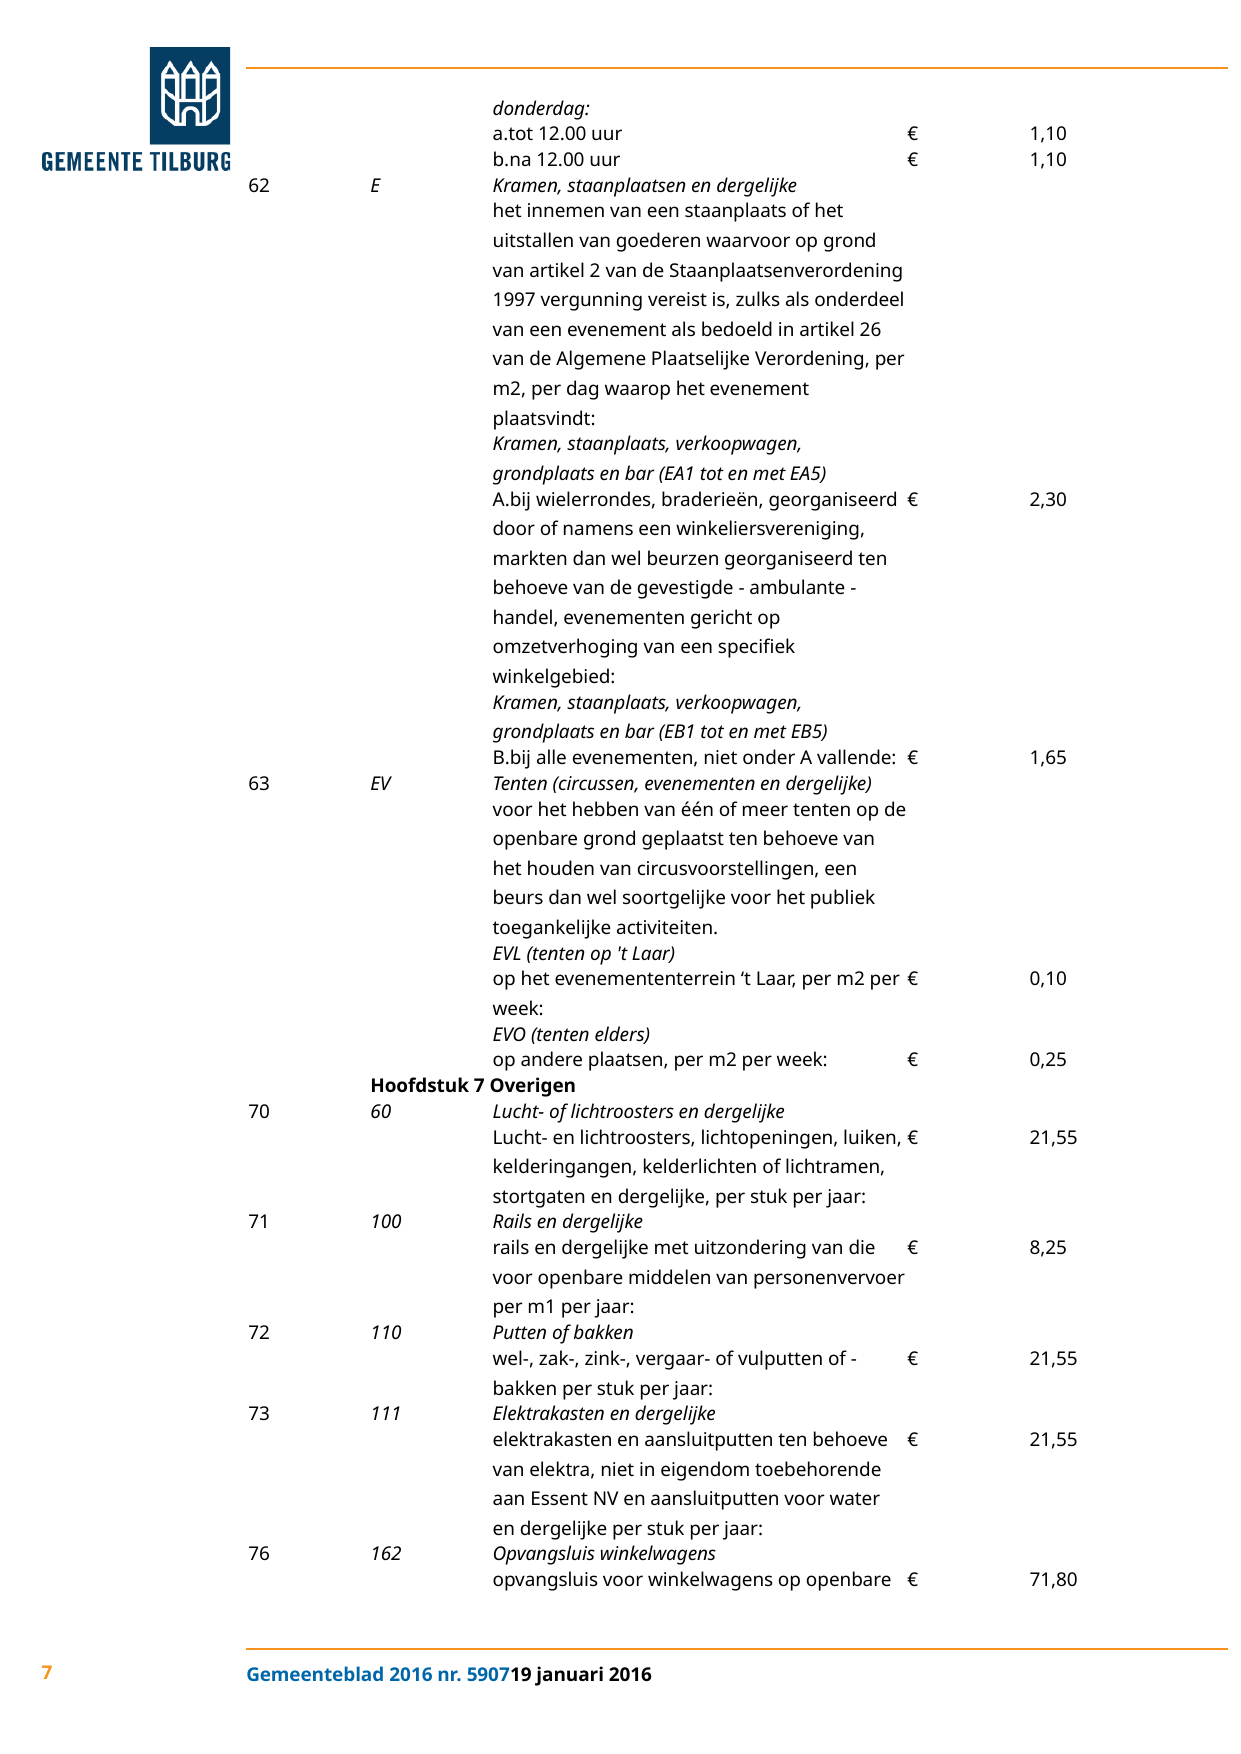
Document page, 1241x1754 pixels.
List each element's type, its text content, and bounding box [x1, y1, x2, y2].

table_cell [1029, 940, 1152, 966]
table_cell donderdag: [493, 95, 907, 121]
table_cell 71,80 [1029, 1566, 1152, 1592]
table_cell [907, 1098, 1029, 1124]
table_cell [370, 95, 492, 121]
table_cell [907, 198, 1029, 431]
table_cell [248, 940, 370, 966]
table_cell 111 [370, 1400, 492, 1426]
table_cell [1029, 198, 1152, 431]
table_cell 21,55 [1029, 1345, 1152, 1400]
table_cell Lucht- of lichtroosters en dergelijke [493, 1098, 907, 1124]
table_cell [1029, 1021, 1152, 1047]
table_cell Lucht- en lichtroosters, lichtopeningen, luiken, kelderingangen, kelderlichten of lichtramen, stortgaten en dergelijke, per stuk per jaar: [493, 1124, 907, 1209]
table_cell [370, 1345, 492, 1400]
table_cell [370, 146, 492, 172]
table_cell [1029, 1098, 1152, 1124]
table_cell 0,25 [1029, 1047, 1152, 1072]
table_cell [248, 1235, 370, 1319]
table_cell [370, 744, 492, 770]
table_cell 72 [248, 1319, 370, 1345]
table_cell [1029, 95, 1152, 121]
table_cell [370, 486, 492, 689]
table_cell [370, 1047, 492, 1072]
table_cell [907, 431, 1029, 486]
table_cell [370, 1566, 492, 1592]
table_cell 162 [370, 1541, 492, 1566]
table_cell Kramen, staanplaats, verkoopwagen, grondplaats en bar (EA1 tot en met EA5) [493, 431, 907, 486]
table_cell [1029, 770, 1152, 796]
table_cell opvangsluis voor winkelwagens op openbare [493, 1566, 907, 1592]
table_cell Tenten (circussen, evenementen en dergelijke) [493, 770, 907, 796]
table_cell op andere plaatsen, per m2 per week: [493, 1047, 907, 1072]
table_cell 21,55 [1029, 1426, 1152, 1541]
table_cell [907, 1209, 1029, 1234]
table_cell [248, 1426, 370, 1541]
table_cell 0,10 [1029, 966, 1152, 1021]
table_cell [248, 198, 370, 431]
table_cell € [907, 1235, 1029, 1319]
table_cell Putten of bakken [493, 1319, 907, 1345]
table_cell A.bij wielerrondes, braderieën, georganiseerd door of namens een winkeliersvereniging, markten dan wel beurzen georganiseerd ten behoeve van de gevestigde - ambulante - handel, evenementen gericht op omzetverhoging van een specifiek winkelgebied: [493, 486, 907, 689]
table_cell [907, 172, 1029, 198]
table_cell [1029, 1400, 1152, 1426]
table_cell € [907, 121, 1029, 146]
table_cell 62 [248, 172, 370, 198]
table_cell [907, 95, 1029, 121]
table_cell 110 [370, 1319, 492, 1345]
table_cell 76 [248, 1541, 370, 1566]
table_cell [370, 966, 492, 1021]
table_cell [248, 1047, 370, 1072]
table_cell EV [370, 770, 492, 796]
table_cell 1,65 [1029, 744, 1152, 770]
table_cell € [907, 1124, 1029, 1209]
table_cell het innemen van een staanplaats of het uitstallen van goederen waarvoor op grond van artikel 2 van de Staanplaatsenverordening 1997 vergunning vereist is, zulks als onderdeel van een evenement als bedoeld in artikel 26 van de Algemene Plaatselijke Verordening, per m2, per dag waarop het evenement plaatsvindt: [493, 198, 907, 431]
table_cell [1029, 431, 1152, 486]
table_cell 1,10 [1029, 146, 1152, 172]
table_cell [370, 689, 492, 744]
table_cell b.na 12.00 uur [493, 146, 907, 172]
table_cell [248, 689, 370, 744]
table_cell [370, 1426, 492, 1541]
table_cell € [907, 1345, 1029, 1400]
table_cell 8,25 [1029, 1235, 1152, 1319]
table_cell [248, 486, 370, 689]
table_cell elektrakasten en aansluitputten ten behoeve van elektra, niet in eigendom toebehorende aan Essent NV en aansluitputten voor water en dergelijke per stuk per jaar: [493, 1426, 907, 1541]
table_cell 2,30 [1029, 486, 1152, 689]
table_cell Kramen, staanplaats, verkoopwagen, grondplaats en bar (EB1 tot en met EB5) [493, 689, 907, 744]
table_cell [370, 940, 492, 966]
table_cell [248, 1021, 370, 1047]
table_cell [1029, 1209, 1152, 1234]
table_cell € [907, 146, 1029, 172]
table_cell € [907, 1426, 1029, 1541]
table_cell [1029, 689, 1152, 744]
table_cell [370, 1021, 492, 1047]
table_cell [1029, 796, 1152, 940]
table_cell Rails en dergelijke [493, 1209, 907, 1234]
table_cell 73 [248, 1400, 370, 1426]
table_cell 1,10 [1029, 121, 1152, 146]
table_cell 60 [370, 1098, 492, 1124]
table_cell rails en dergelijke met uitzondering van die voor openbare middelen van personenvervoer per m1 per jaar: [493, 1235, 907, 1319]
table_cell B.bij alle evenementen, niet onder A vallende: [493, 744, 907, 770]
table_cell [248, 95, 370, 121]
table_cell [907, 940, 1029, 966]
table_cell [370, 796, 492, 940]
table_cell wel-, zak-, zink-, vergaar- of vulputten of -bakken per stuk per jaar: [493, 1345, 907, 1400]
table_cell [1029, 1319, 1152, 1345]
table_cell [248, 1345, 370, 1400]
table_cell Kramen, staanplaatsen en dergelijke [493, 172, 907, 198]
table_cell [248, 1124, 370, 1209]
table_cell [248, 431, 370, 486]
table_cell [1029, 172, 1152, 198]
table_cell [1029, 1541, 1152, 1566]
table_cell € [907, 966, 1029, 1021]
table_cell [248, 1073, 370, 1098]
table_cell [907, 1541, 1029, 1566]
table_cell 100 [370, 1209, 492, 1234]
table_cell € [907, 1047, 1029, 1072]
table_cell [370, 431, 492, 486]
table_cell € [907, 1566, 1029, 1592]
table_cell 71 [248, 1209, 370, 1234]
table_cell 63 [248, 770, 370, 796]
table_cell a.tot 12.00 uur [493, 121, 907, 146]
table_cell [370, 121, 492, 146]
table_cell E [370, 172, 492, 198]
table_cell [907, 770, 1029, 796]
table_cell [248, 1566, 370, 1592]
table_cell [907, 1400, 1029, 1426]
picture [41, 47, 231, 172]
table_cell Hoofdstuk 7 Overigen [370, 1073, 1152, 1098]
table_cell EVO (tenten elders) [493, 1021, 907, 1047]
table_cell [248, 744, 370, 770]
table_cell [248, 966, 370, 1021]
table_cell [907, 1319, 1029, 1345]
table_cell [907, 689, 1029, 744]
table_cell [370, 198, 492, 431]
table_cell 70 [248, 1098, 370, 1124]
table_cell [907, 1021, 1029, 1047]
table_cell Opvangsluis winkelwagens [493, 1541, 907, 1566]
table_cell € [907, 486, 1029, 689]
table_cell [248, 796, 370, 940]
table_cell voor het hebben van één of meer tenten op de openbare grond geplaatst ten behoeve van het houden van circusvoorstellingen, een beurs dan wel soortgelijke voor het publiek toegankelijke activiteiten. [493, 796, 907, 940]
table_cell € [907, 744, 1029, 770]
table_cell 21,55 [1029, 1124, 1152, 1209]
table_cell [248, 121, 370, 146]
table_cell [370, 1124, 492, 1209]
table_cell Elektrakasten en dergelijke [493, 1400, 907, 1426]
table_cell EVL (tenten op 't Laar) [493, 940, 907, 966]
table_cell [907, 796, 1029, 940]
table_cell [248, 146, 370, 172]
table_cell op het evenemententerrein ‘t Laar, per m2 per week: [493, 966, 907, 1021]
table_cell [370, 1235, 492, 1319]
